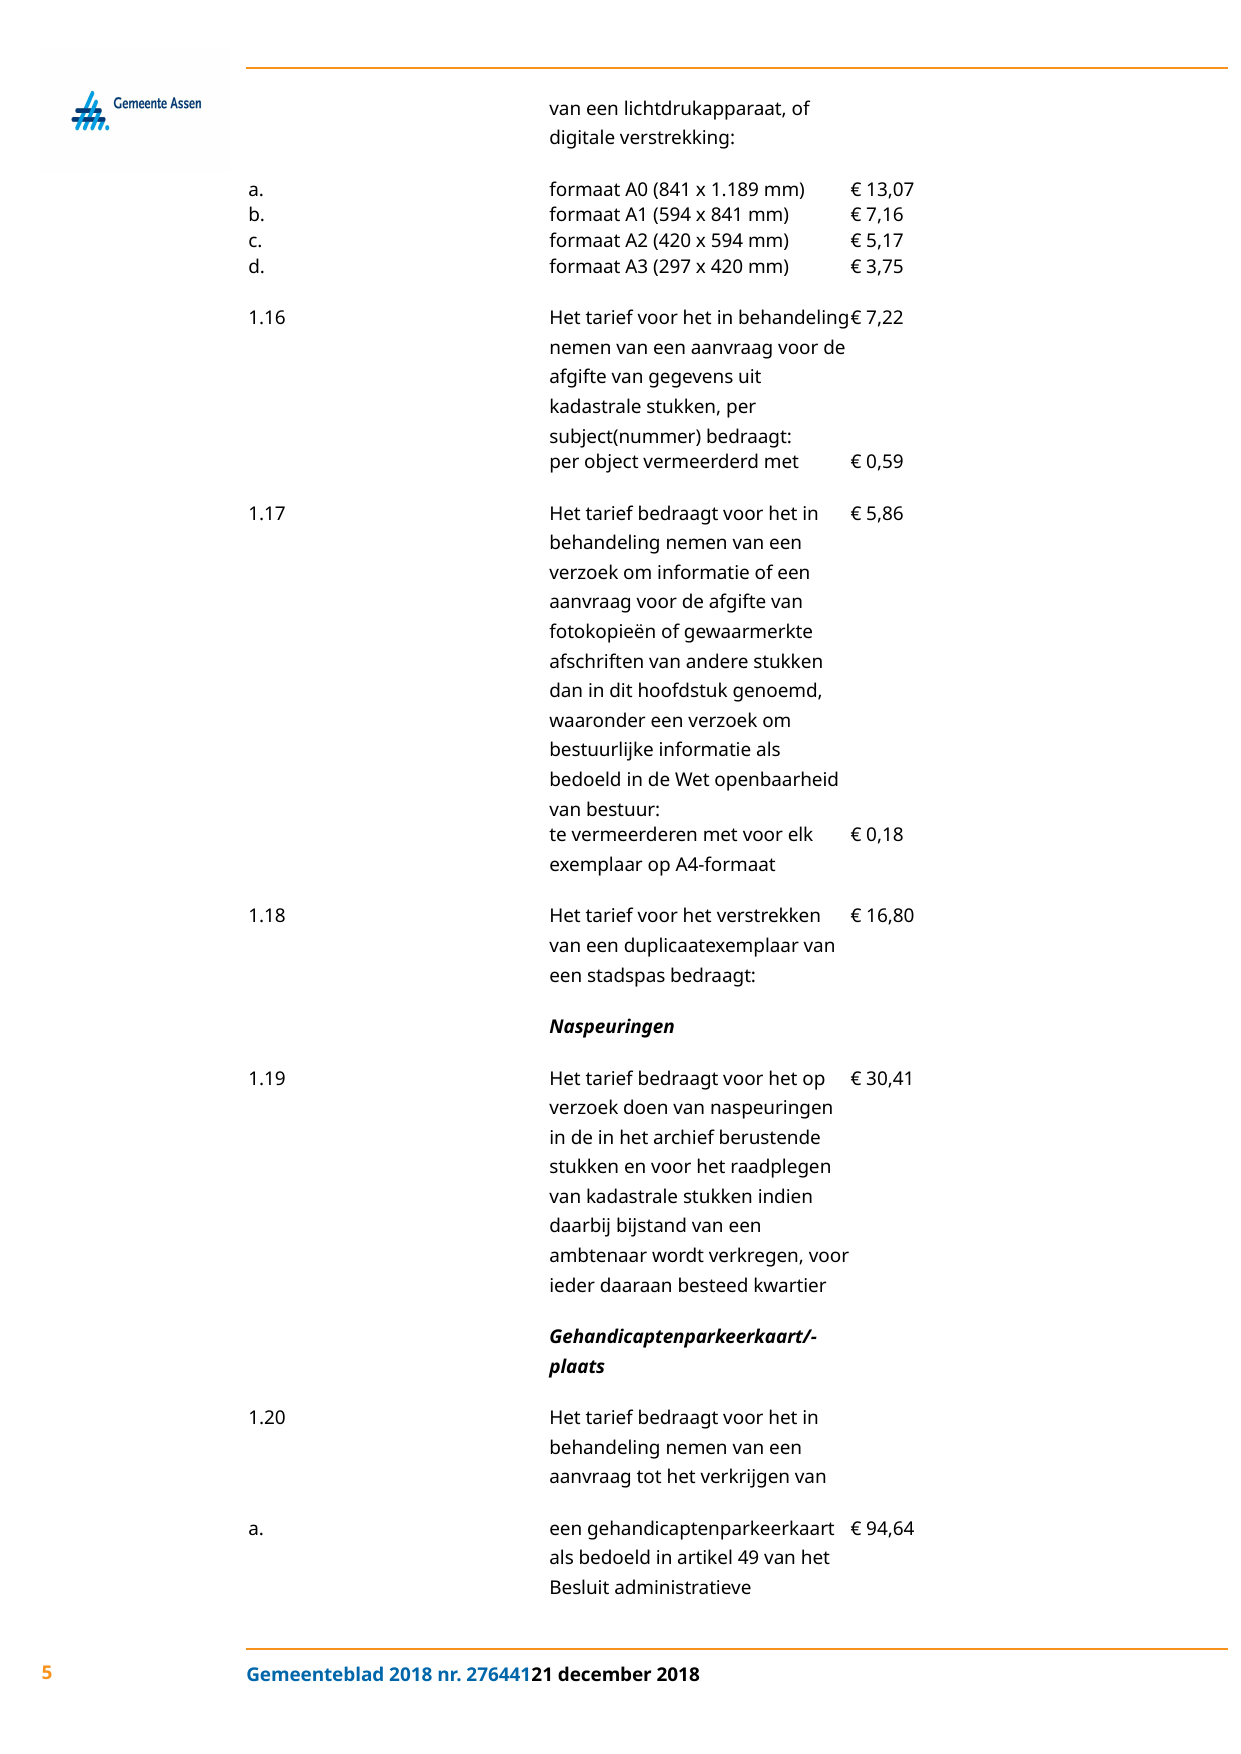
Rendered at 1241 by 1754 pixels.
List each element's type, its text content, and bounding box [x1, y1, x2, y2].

table_cell [850, 95, 1152, 150]
table_cell [850, 1039, 1152, 1065]
table_cell [248, 1323, 549, 1378]
table_cell een gehandicaptenparkeerkaart als bedoeld in artikel 49 van het Besluit administratieve [549, 1515, 850, 1600]
table_cell c. [248, 227, 549, 253]
table_cell Het tarief bedraagt voor het op verzoek doen van naspeuringen in de in het archief berustende stukken en voor het raadplegen van kadastrale stukken indien daarbij bijstand van een ambtenaar wordt verkregen, voor ieder daaraan besteed kwartier [549, 1065, 850, 1297]
table_cell [549, 1298, 850, 1323]
table_cell [248, 988, 549, 1013]
table_cell Gehandicaptenparkeerkaart/-plaats [549, 1323, 850, 1378]
table_cell formaat A0 (841 x 1.189 mm) [549, 176, 850, 202]
table_cell [248, 95, 549, 150]
table_cell € 5,86 [850, 500, 1152, 822]
table_cell € 5,17 [850, 227, 1152, 253]
table_cell Het tarief bedraagt voor het in behandeling nemen van een aanvraag tot het verkrijgen van [549, 1404, 850, 1489]
table_cell € 30,41 [850, 1065, 1152, 1297]
table_cell [549, 279, 850, 304]
table_cell van een lichtdrukapparaat, of digitale verstrekking: [549, 95, 850, 150]
table_cell [549, 474, 850, 500]
table_cell [549, 877, 850, 903]
table_cell a. [248, 1515, 549, 1600]
table_cell [850, 988, 1152, 1013]
table_cell [248, 1039, 549, 1065]
table_cell [850, 1379, 1152, 1404]
table_cell [850, 877, 1152, 903]
table_cell Het tarief bedraagt voor het in behandeling nemen van een verzoek om informatie of een aanvraag voor de afgifte van fotokopieën of gewaarmerkte afschriften van andere stukken dan in dit hoofdstuk genoemd, waaronder een verzoek om bestuurlijke informatie als bedoeld in de Wet openbaarheid van bestuur: [549, 500, 850, 822]
table_cell [549, 1039, 850, 1065]
table_cell [850, 279, 1152, 304]
table_cell [850, 1013, 1152, 1039]
table_cell a. [248, 176, 549, 202]
table_cell 1.19 [248, 1065, 549, 1297]
table_cell [850, 474, 1152, 500]
table_cell [248, 822, 549, 877]
table_cell 1.17 [248, 500, 549, 822]
table_cell € 3,75 [850, 253, 1152, 279]
table_cell [549, 1379, 850, 1404]
table_cell [850, 1323, 1152, 1378]
table_cell € 16,80 [850, 903, 1152, 987]
table_cell € 7,16 [850, 202, 1152, 227]
table_cell [248, 1379, 549, 1404]
table_cell [248, 449, 549, 474]
table_cell [549, 150, 850, 176]
table_cell [549, 988, 850, 1013]
table_cell [248, 150, 549, 176]
table_cell Het tarief voor het verstrekken van een duplicaatexemplaar van een stadspas bedraagt: [549, 903, 850, 987]
table_cell [850, 150, 1152, 176]
table_cell [248, 1298, 549, 1323]
table_cell [248, 474, 549, 500]
table_cell 1.16 [248, 305, 549, 448]
table_cell [850, 1404, 1152, 1489]
table_cell [850, 1489, 1152, 1515]
table_cell [248, 279, 549, 304]
table_cell € 0,59 [850, 449, 1152, 474]
table_cell Het tarief voor het in behandeling nemen van een aanvraag voor de afgifte van gegevens uit kadastrale stukken, per subject(nummer) bedraagt: [549, 305, 850, 448]
table_cell € 13,07 [850, 176, 1152, 202]
table_cell [850, 1298, 1152, 1323]
table_cell Naspeuringen [549, 1013, 850, 1039]
table_cell per object vermeerderd met [549, 449, 850, 474]
table_cell formaat A3 (297 x 420 mm) [549, 253, 850, 279]
table_cell [248, 1013, 549, 1039]
table_cell € 7,22 [850, 305, 1152, 448]
table_cell formaat A2 (420 x 594 mm) [549, 227, 850, 253]
table_cell te vermeerderen met voor elk exemplaar op A4-formaat [549, 822, 850, 877]
table_cell 1.20 [248, 1404, 549, 1489]
table_cell 1.18 [248, 903, 549, 987]
picture [41, 47, 231, 172]
table_cell [248, 1489, 549, 1515]
table_cell formaat A1 (594 x 841 mm) [549, 202, 850, 227]
table_cell [549, 1489, 850, 1515]
table_cell € 0,18 [850, 822, 1152, 877]
table_cell € 94,64 [850, 1515, 1152, 1600]
table_cell d. [248, 253, 549, 279]
table_cell [248, 877, 549, 903]
table_cell b. [248, 202, 549, 227]
